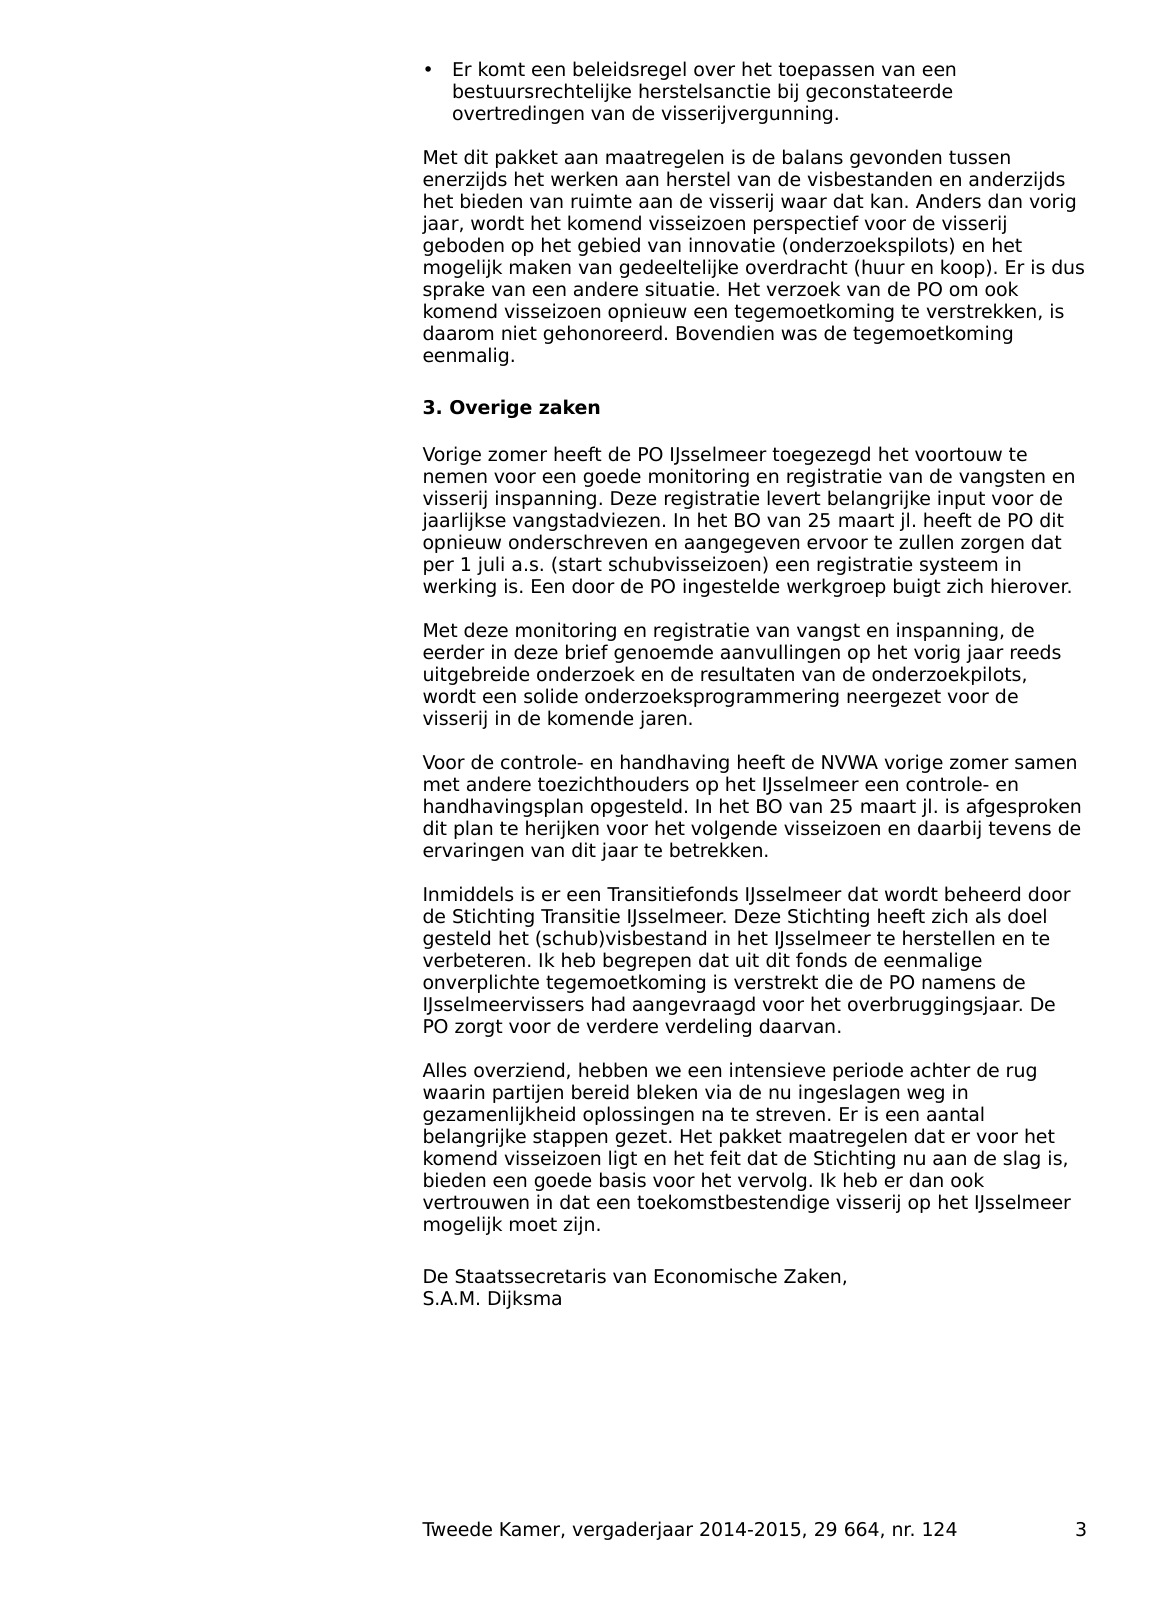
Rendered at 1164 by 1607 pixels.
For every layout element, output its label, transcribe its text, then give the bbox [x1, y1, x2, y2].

text Vorige zomer heeft de PO IJsselmeer toegezegd het voortouw te nemen voor een goede monitoring en registratie van de vangsten en visserij inspanning. Deze registratie levert belangrijke input voor de jaarlijkse vangstadviezen. In het BO van 25 maart jl. heeft de PO dit opnieuw onderschreven en aangegeven ervoor te zullen zorgen dat per 1 juli a.s. (start schubvisseizoen) een registratie systeem in werking is. Een door de PO ingestelde werkgroep buigt zich hierover. [422, 444, 1087, 598]
text Met dit pakket aan maatregelen is de balans gevonden tussen enerzijds het werken aan herstel van de visbestanden en anderzijds het bieden van ruimte aan de visserij waar dat kan. Anders dan vorig jaar, wordt het komend visseizoen perspectief voor de visserij geboden op het gebied van innovatie (onderzoekspilots) en het mogelijk maken van gedeeltelijke overdracht (huur en koop). Er is dus sprake van een andere situatie. Het verzoek van de PO om ook komend visseizoen opnieuw een tegemoetkoming te verstrekken, is daarom niet gehonoreerd. Bovendien was de tegemoetkoming eenmalig. [422, 147, 1087, 367]
text Inmiddels is er een Transitiefonds IJsselmeer dat wordt beheerd door de Stichting Transitie IJsselmeer. Deze Stichting heeft zich als doel gesteld het (schub)visbestand in het IJsselmeer te herstellen en te verbeteren. Ik heb begrepen dat uit dit fonds de eenmalige onverplichte tegemoetkoming is verstrekt die de PO namens de IJsselmeervissers had aangevraagd voor het overbruggingsjaar. De PO zorgt voor de verdere verdeling daarvan. [422, 884, 1087, 1038]
text • Er komt een beleidsregel over het toepassen van een bestuursrechtelijke herstelsanctie bij geconstateerde overtredingen van de visserijvergunning. [422, 59, 1087, 125]
text Met deze monitoring en registratie van vangst en inspanning, de eerder in deze brief genoemde aanvullingen op het vorig jaar reeds uitgebreide onderzoek en de resultaten van de onderzoekpilots, wordt een solide onderzoeksprogrammering neergezet voor de visserij in de komende jaren. [422, 620, 1087, 730]
subtitle 3. Overige zaken [422, 397, 1087, 419]
text Alles overziend, hebben we een intensieve periode achter de rug waarin partijen bereid bleken via de nu ingeslagen weg in gezamenlijkheid oplossingen na te streven. Er is een aantal belangrijke stappen gezet. Het pakket maatregelen dat er voor het komend visseizoen ligt en het feit dat de Stichting nu aan de slag is, bieden een goede basis voor het vervolg. Ik heb er dan ook vertrouwen in dat een toekomstbestendige visserij op het IJsselmeer mogelijk moet zijn. [422, 1060, 1087, 1236]
text Voor de controle- en handhaving heeft de NVWA vorige zomer samen met andere toezichthouders op het IJsselmeer een controle- en handhavingsplan opgesteld. In het BO van 25 maart jl. is afgesproken dit plan te herijken voor het volgende visseizoen en daarbij tevens de ervaringen van dit jaar te betrekken. [422, 752, 1087, 862]
text De Staatssecretaris van Economische Zaken, S.A.M. Dijksma [422, 1266, 1087, 1310]
